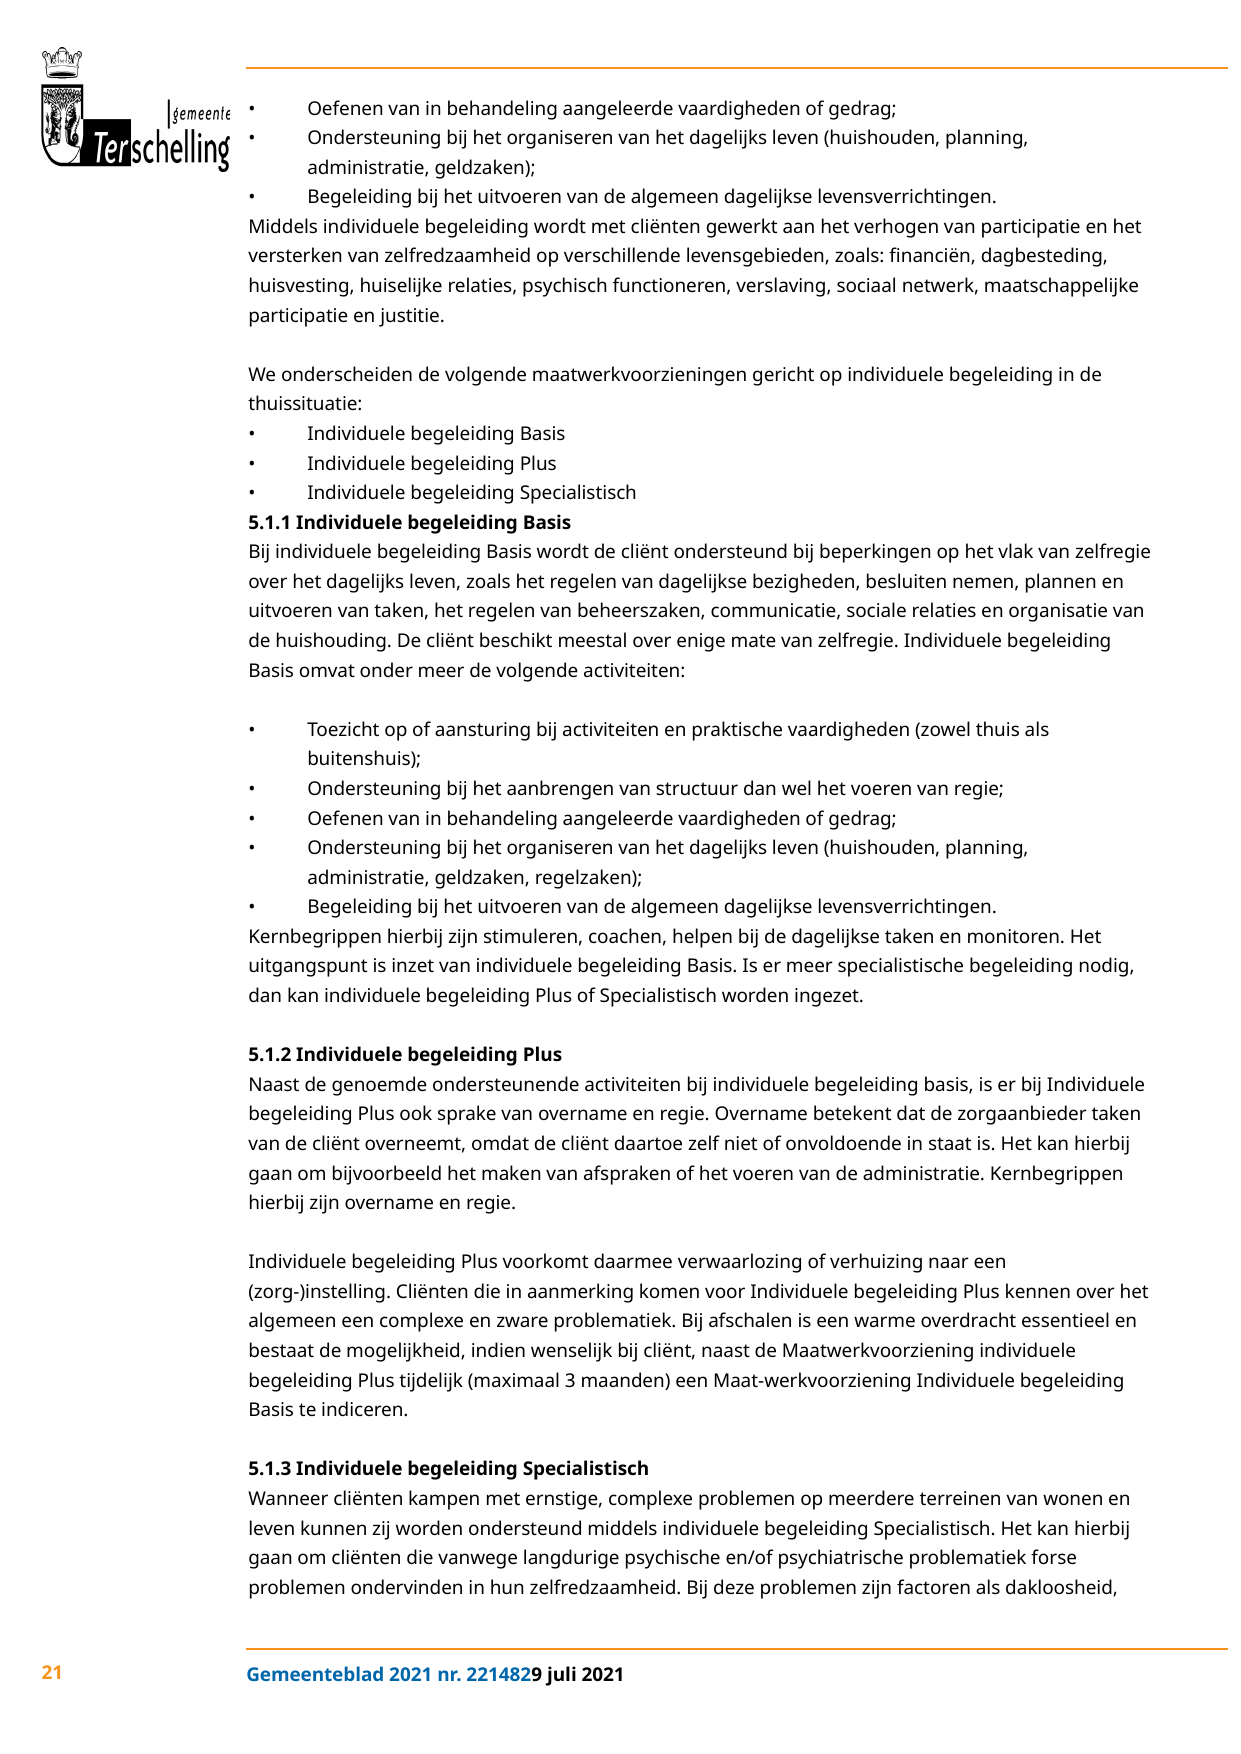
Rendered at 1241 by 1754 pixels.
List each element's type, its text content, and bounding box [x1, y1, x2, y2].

list Ondersteuning bij het aanbrengen van structuur dan wel het voeren van regie; [248, 775, 1152, 801]
text Naast de genoemde ondersteunende activiteiten bij individuele begeleiding basis, is er bij Individuele begeleiding Plus ook sprake van overname en regie. Overname betekent dat de zorgaanbieder taken van de cliënt overneemt, omdat de cliënt daartoe zelf niet of onvoldoende in staat is. Het kan hierbij gaan om bijvoorbeeld het maken van afspraken of het voeren van de administratie. Kernbegrippen hierbij zijn overname en regie. [248, 1071, 1152, 1215]
text 5.1.1 Individuele begeleiding Basis [248, 509, 1152, 535]
text Wanneer cliënten kampen met ernstige, complexe problemen op meerdere terreinen van wonen en leven kunnen zij worden ondersteund middels individuele begeleiding Specialistisch. Het kan hierbij gaan om cliënten die vanwege langdurige psychische en/of psychiatrische problematiek forse problemen ondervinden in hun zelfredzaamheid. Bij deze problemen zijn factoren als dakloosheid, [248, 1485, 1152, 1600]
text 5.1.2 Individuele begeleiding Plus [248, 1041, 1152, 1067]
text We onderscheiden de volgende maatwerkvoorzieningen gericht op individuele begeleiding in de thuissituatie: [248, 361, 1152, 416]
list Individuele begeleiding Basis [248, 420, 1152, 446]
list Oefenen van in behandeling aangeleerde vaardigheden of gedrag; [248, 95, 1152, 121]
list Oefenen van in behandeling aangeleerde vaardigheden of gedrag; [248, 805, 1152, 831]
list Ondersteuning bij het organiseren van het dagelijks leven (huishouden, planning, administratie, geldzaken, regelzaken); [248, 834, 1152, 890]
text Bij individuele begeleiding Basis wordt de cliënt ondersteund bij beperkingen op het vlak van zelfregie over het dagelijks leven, zoals het regelen van dagelijkse bezigheden, besluiten nemen, plannen en uitvoeren van taken, het regelen van beheerszaken, communicatie, sociale relaties en organisatie van de huishouding. De cliënt beschikt meestal over enige mate van zelfregie. Individuele begeleiding Basis omvat onder meer de volgende activiteiten: [248, 538, 1152, 683]
list Begeleiding bij het uitvoeren van de algemeen dagelijkse levensverrichtingen. [248, 893, 1152, 919]
list Begeleiding bij het uitvoeren van de algemeen dagelijkse levensverrichtingen. [248, 183, 1152, 209]
list Individuele begeleiding Specialistisch [248, 479, 1152, 505]
list Ondersteuning bij het organiseren van het dagelijks leven (huishouden, planning, administratie, geldzaken); [248, 124, 1152, 180]
picture [41, 47, 231, 172]
list Toezicht op of aansturing bij activiteiten en praktische vaardigheden (zowel thuis als buitenshuis); [248, 716, 1152, 771]
text 5.1.3 Individuele begeleiding Specialistisch [248, 1456, 1152, 1481]
text Kernbegrippen hierbij zijn stimuleren, coachen, helpen bij de dagelijkse taken en monitoren. Het uitgangspunt is inzet van individuele begeleiding Basis. Is er meer specialistische begeleiding nodig, dan kan individuele begeleiding Plus of Specialistisch worden ingezet. [248, 923, 1152, 1008]
list Individuele begeleiding Plus [248, 450, 1152, 476]
text Individuele begeleiding Plus voorkomt daarmee verwaarlozing of verhuizing naar een (zorg-)instelling. Cliënten die in aanmerking komen voor Individuele begeleiding Plus kennen over het algemeen een complexe en zware problematiek. Bij afschalen is een warme overdracht essentieel en bestaat de mogelijkheid, indien wenselijk bij cliënt, naast de Maatwerkvoorziening individuele begeleiding Plus tijdelijk (maximaal 3 maanden) een Maat-werkvoorziening Individuele begeleiding Basis te indiceren. [248, 1248, 1152, 1422]
text Middels individuele begeleiding wordt met cliënten gewerkt aan het verhogen van participatie en het versterken van zelfredzaamheid op verschillende levensgebieden, zoals: financiën, dagbesteding, huisvesting, huiselijke relaties, psychisch functioneren, verslaving, sociaal netwerk, maatschappelijke participatie en justitie. [248, 213, 1152, 328]
